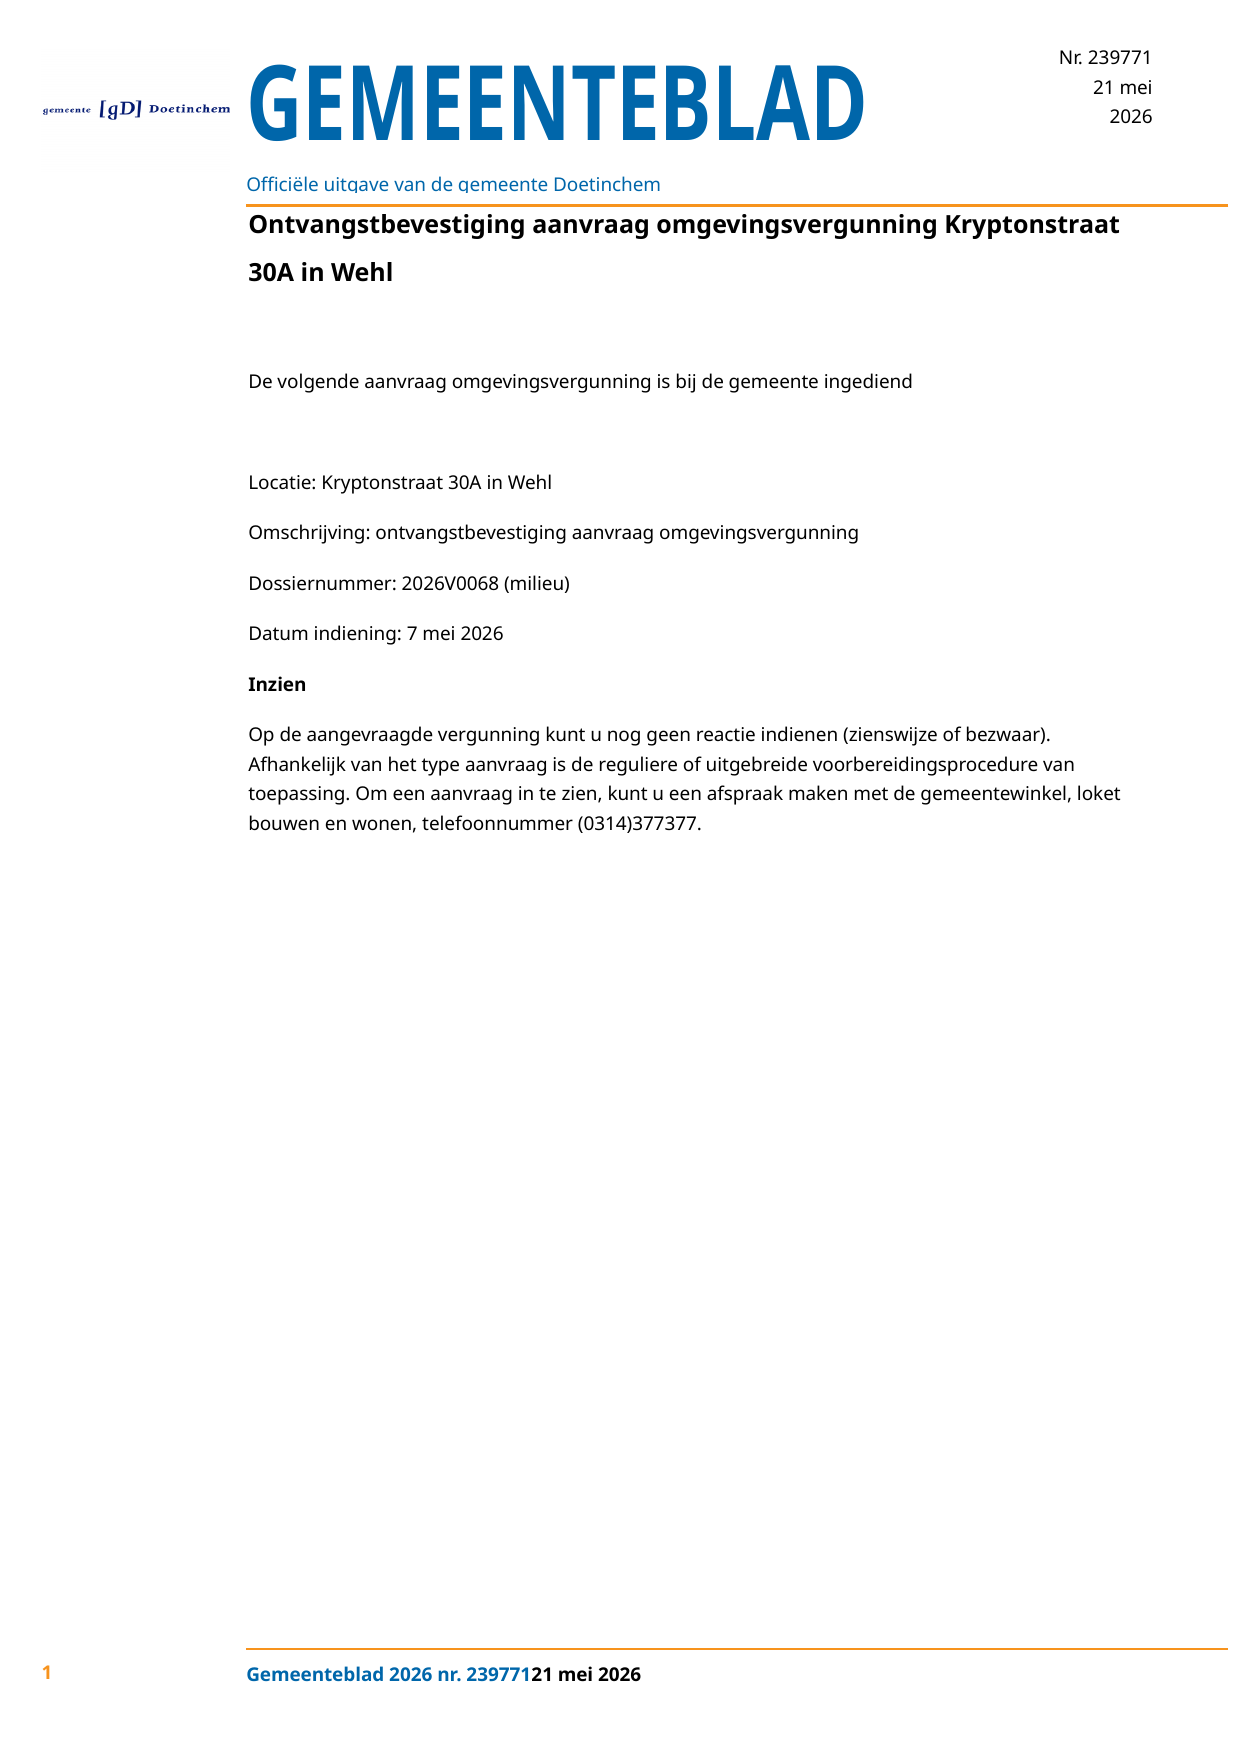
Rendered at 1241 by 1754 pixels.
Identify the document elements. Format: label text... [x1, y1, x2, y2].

text Locatie: Kryptonstraat 30A in Wehl [248, 469, 1152, 495]
text Inzien [248, 671, 1152, 697]
picture [41, 47, 231, 172]
text Dossiernummer: 2026V0068 (milieu) [248, 570, 1152, 596]
text Op de aangevraagde vergunning kunt u nog geen reactie indienen (zienswijze of bezwaar). Afhankelijk van het type aanvraag is de reguliere of uitgebreide voorbereidingsprocedure van toepassing. Om een aanvraag in te zien, kunt u een afspraak maken met de gemeentewinkel, loket bouwen en wonen, telefoonnummer (0314)377377. [248, 721, 1152, 836]
text Ontvangstbevestiging aanvraag omgevingsvergunning Kryptonstraat 30A in Wehl [248, 207, 1152, 288]
text Datum indiening: 7 mei 2026 [248, 620, 1152, 646]
text Omschrijving: ontvangstbevestiging aanvraag omgevingsvergunning [248, 519, 1152, 545]
text De volgende aanvraag omgevingsvergunning is bij de gemeente ingediend [248, 368, 1152, 394]
